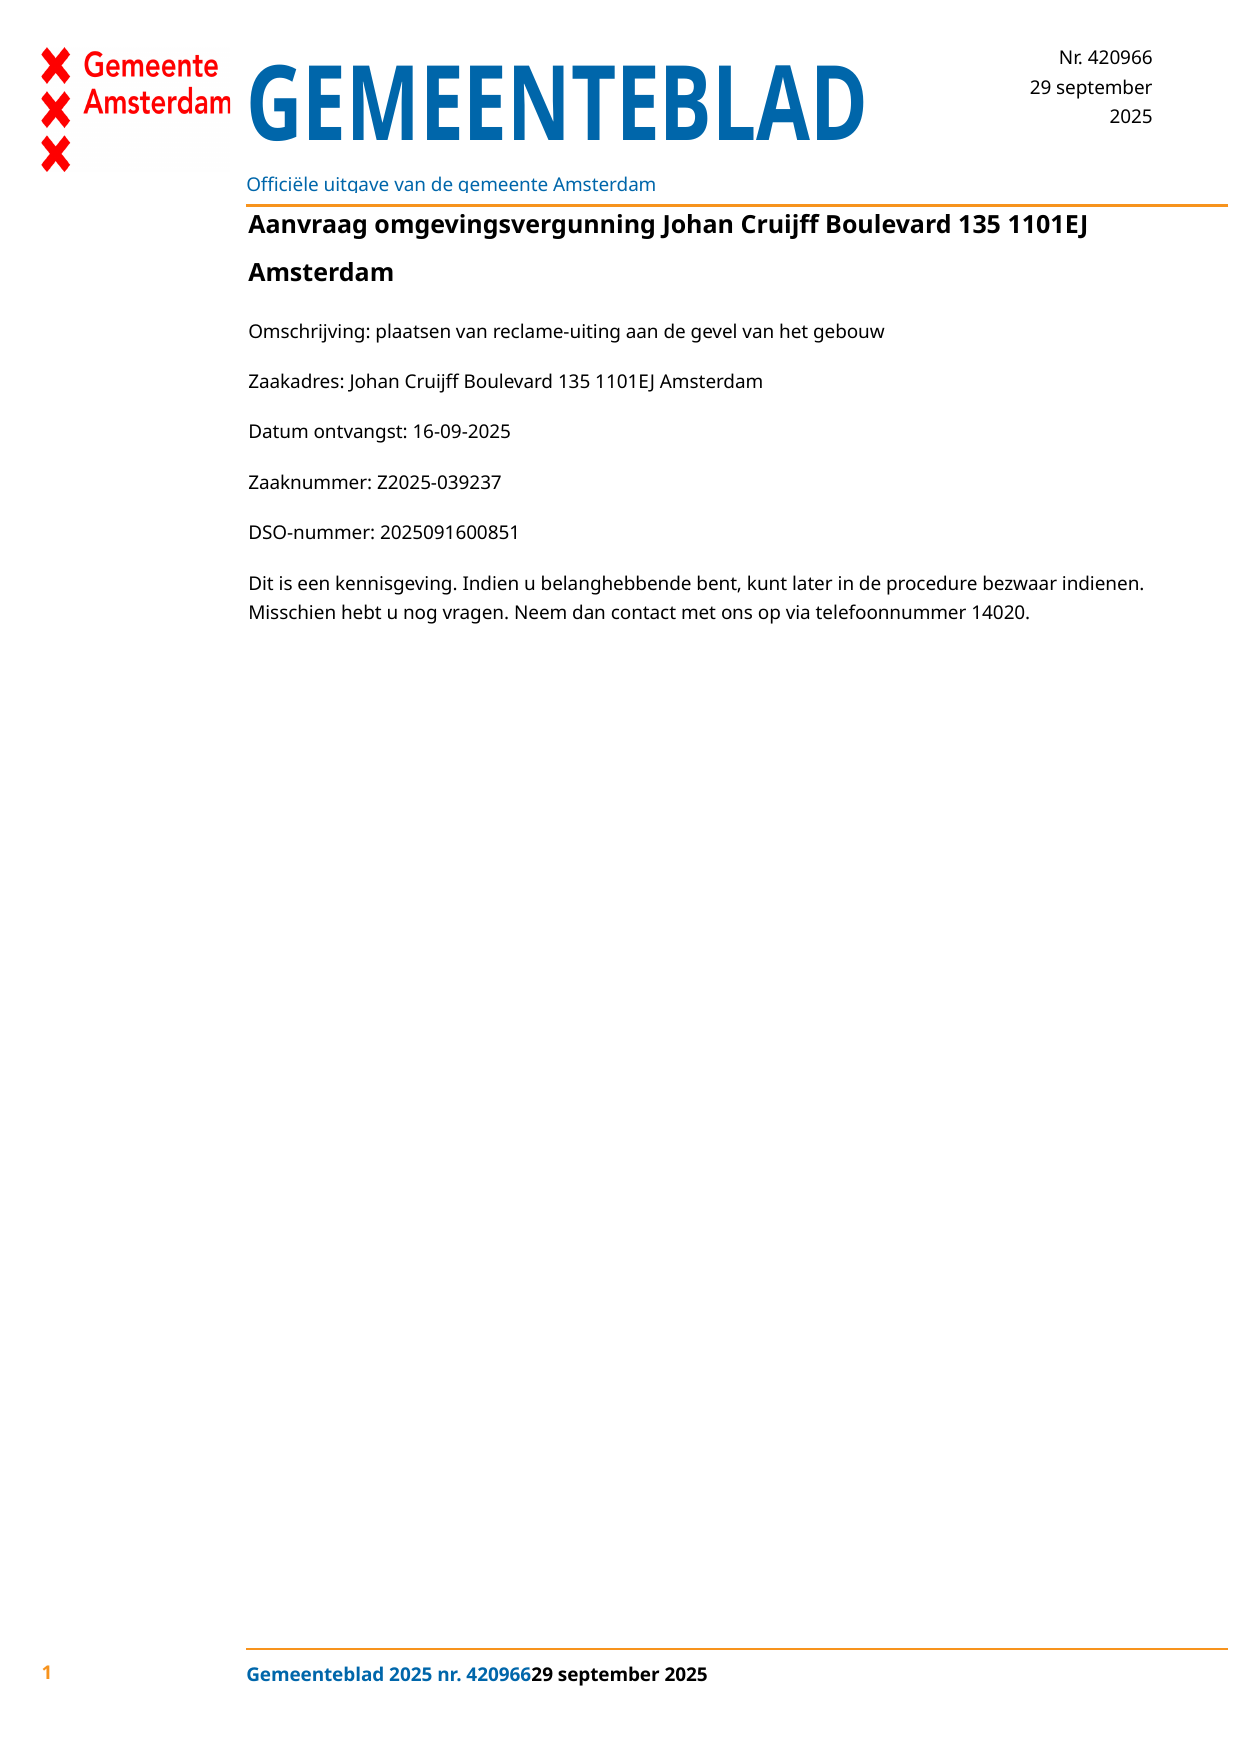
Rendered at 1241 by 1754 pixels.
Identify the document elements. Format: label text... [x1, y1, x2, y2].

text Omschrijving: plaatsen van reclame-uiting aan de gevel van het gebouw [248, 318, 1152, 344]
text Datum ontvangst: 16-09-2025 [248, 419, 1152, 444]
picture [41, 47, 231, 172]
text Dit is een kennisgeving. Indien u belanghebbende bent, kunt later in de procedure bezwaar indienen. Misschien hebt u nog vragen. Neem dan contact met ons op via telefoonnummer 14020. [248, 570, 1152, 625]
text Zaaknummer: Z2025-039237 [248, 469, 1152, 495]
text DSO-nummer: 2025091600851 [248, 519, 1152, 545]
text Aanvraag omgevingsvergunning Johan Cruijff Boulevard 135 1101EJ Amsterdam [248, 207, 1152, 288]
text Zaakadres: Johan Cruijff Boulevard 135 1101EJ Amsterdam [248, 368, 1152, 394]
